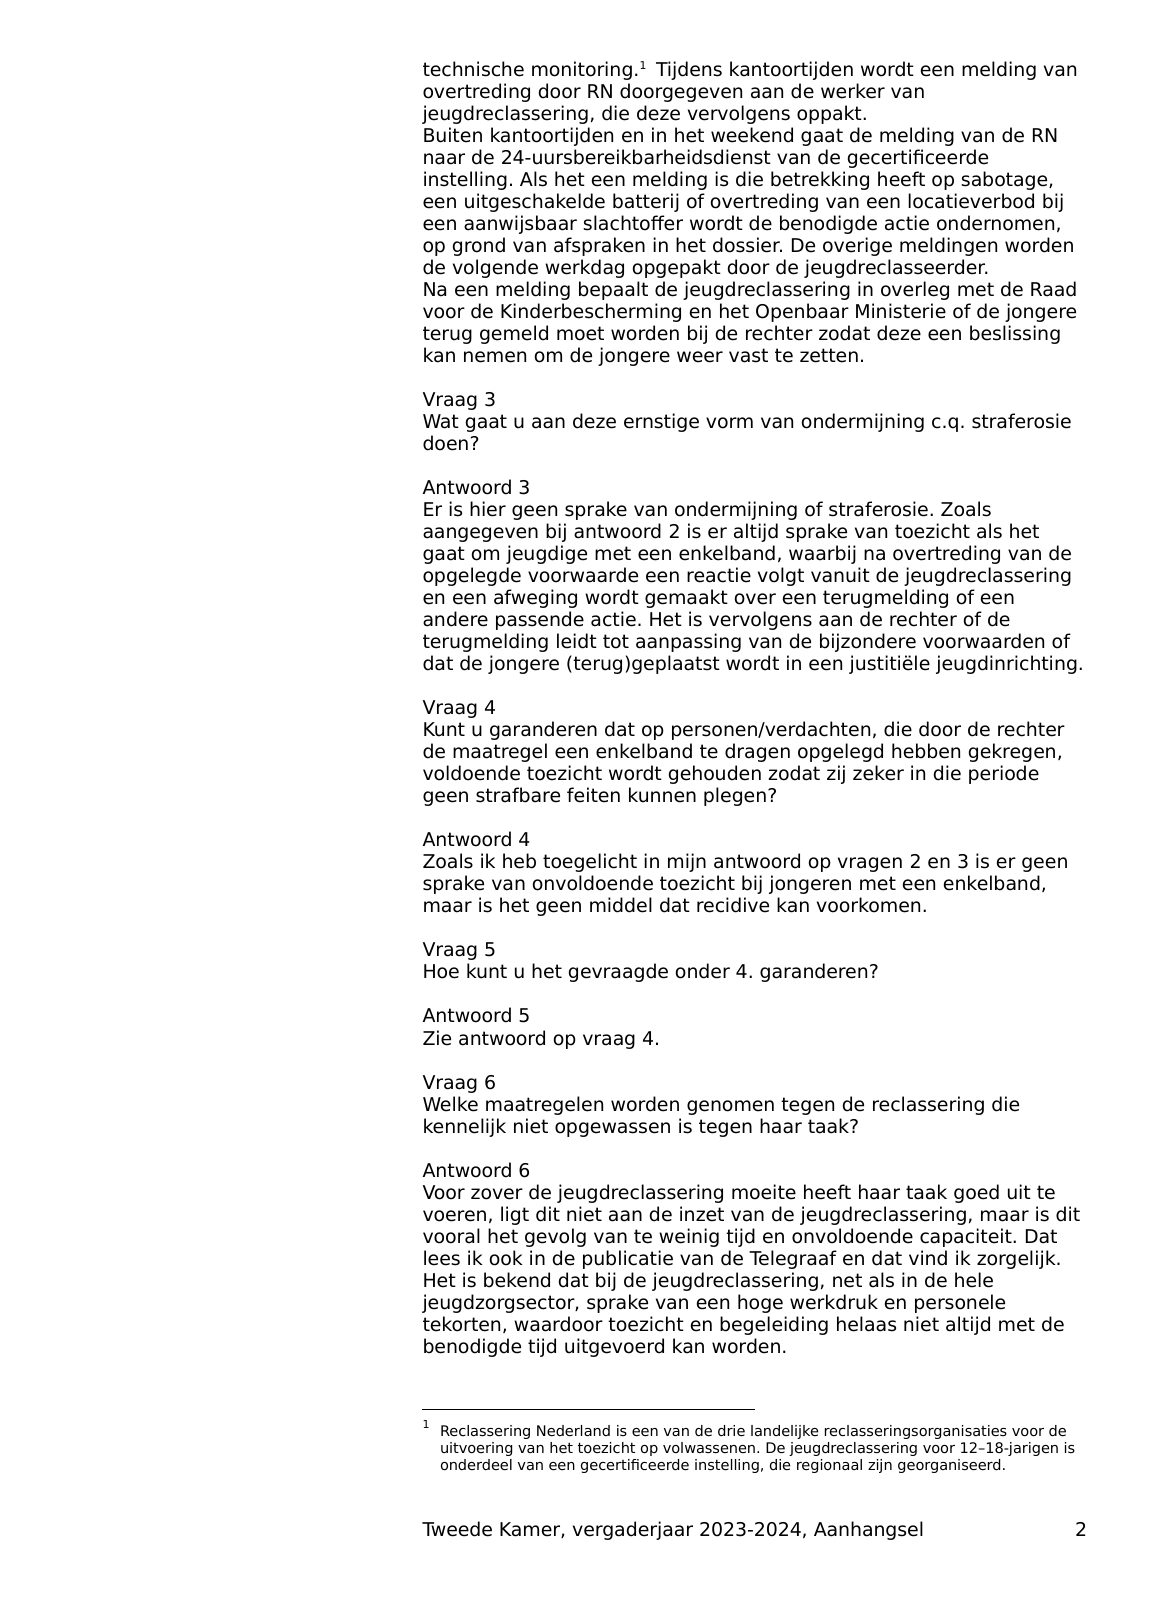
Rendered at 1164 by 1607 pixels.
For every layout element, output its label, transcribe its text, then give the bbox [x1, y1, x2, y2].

text Welke maatregelen worden genomen tegen de reclassering die kennelijk niet opgewassen is tegen haar taak? [422, 1093, 1087, 1137]
text Er is hier geen sprake van ondermijning of straferosie. Zoals aangegeven bij antwoord 2 is er altijd sprake van toezicht als het gaat om jeugdige met een enkelband, waarbij na overtreding van de opgelegde voorwaarde een reactie volgt vanuit de jeugdreclassering en een afweging wordt gemaakt over een terugmelding of een andere passende actie. Het is vervolgens aan de rechter of de terugmelding leidt tot aanpassing van de bijzondere voorwaarden of dat de jongere (terug)geplaatst wordt in een justitiële jeugdinrichting. [422, 499, 1087, 675]
text Antwoord 4 [422, 829, 1087, 851]
text technische monitoring. Tijdens kantoortijden wordt een melding van overtreding door RN doorgegeven aan de werker van jeugdreclassering, die deze vervolgens oppakt. [422, 59, 1087, 125]
text Voor zover de jeugdreclassering moeite heeft haar taak goed uit te voeren, ligt dit niet aan de inzet van de jeugdreclassering, maar is dit vooral het gevolg van te weinig tijd en onvoldoende capaciteit. Dat lees ik ook in de publicatie van de Telegraaf en dat vind ik zorgelijk. [422, 1182, 1087, 1269]
text Zie antwoord op vraag 4. [422, 1027, 1087, 1049]
text Kunt u garanderen dat op personen/verdachten, die door de rechter de maatregel een enkelband te dragen opgelegd hebben gekregen, voldoende toezicht wordt gehouden zodat zij zeker in die periode geen strafbare feiten kunnen plegen? [422, 719, 1087, 807]
text Antwoord 5 [422, 1005, 1087, 1027]
text Antwoord 3 [422, 477, 1087, 499]
text Na een melding bepaalt de jeugdreclassering in overleg met de Raad voor de Kinderbescherming en het Openbaar Ministerie of de jongere terug gemeld moet worden bij de rechter zodat deze een beslissing kan nemen om de jongere weer vast te zetten. [422, 279, 1087, 367]
text Buiten kantoortijden en in het weekend gaat de melding van de RN naar de 24-uursbereikbarheidsdienst van de gecertificeerde instelling. Als het een melding is die betrekking heeft op sabotage, een uitgeschakelde batterij of overtreding van een locatieverbod bij een aanwijsbaar slachtoffer wordt de benodigde actie ondernomen, op grond van afspraken in het dossier. De overige meldingen worden de volgende werkdag opgepakt door de jeugdreclasseerder. [422, 125, 1087, 279]
text Vraag 3 [422, 389, 1087, 411]
text Vraag 4 [422, 697, 1087, 719]
text Antwoord 6 [422, 1160, 1087, 1182]
text Het is bekend dat bij de jeugdreclassering, net als in de hele jeugdzorgsector, sprake van een hoge werkdruk en personele tekorten, waardoor toezicht en begeleiding helaas niet altijd met de benodigde tijd uitgevoerd kan worden. [422, 1269, 1087, 1357]
text Vraag 5 [422, 939, 1087, 961]
text Wat gaat u aan deze ernstige vorm van ondermijning c.q. straferosie doen? [422, 411, 1087, 455]
text Zoals ik heb toegelicht in mijn antwoord op vragen 2 en 3 is er geen sprake van onvoldoende toezicht bij jongeren met een enkelband, maar is het geen middel dat recidive kan voorkomen. [422, 851, 1087, 917]
text Reclassering Nederland is een van de drie landelijke reclasseringsorganisaties voor de uitvoering van het toezicht op volwassenen. De jeugdreclassering voor 12–18-jarigen is onderdeel van een gecertificeerde instelling, die regionaal zijn georganiseerd. [422, 1418, 1087, 1474]
text Vraag 6 [422, 1072, 1087, 1093]
text Hoe kunt u het gevraagde onder 4. garanderen? [422, 961, 1087, 983]
